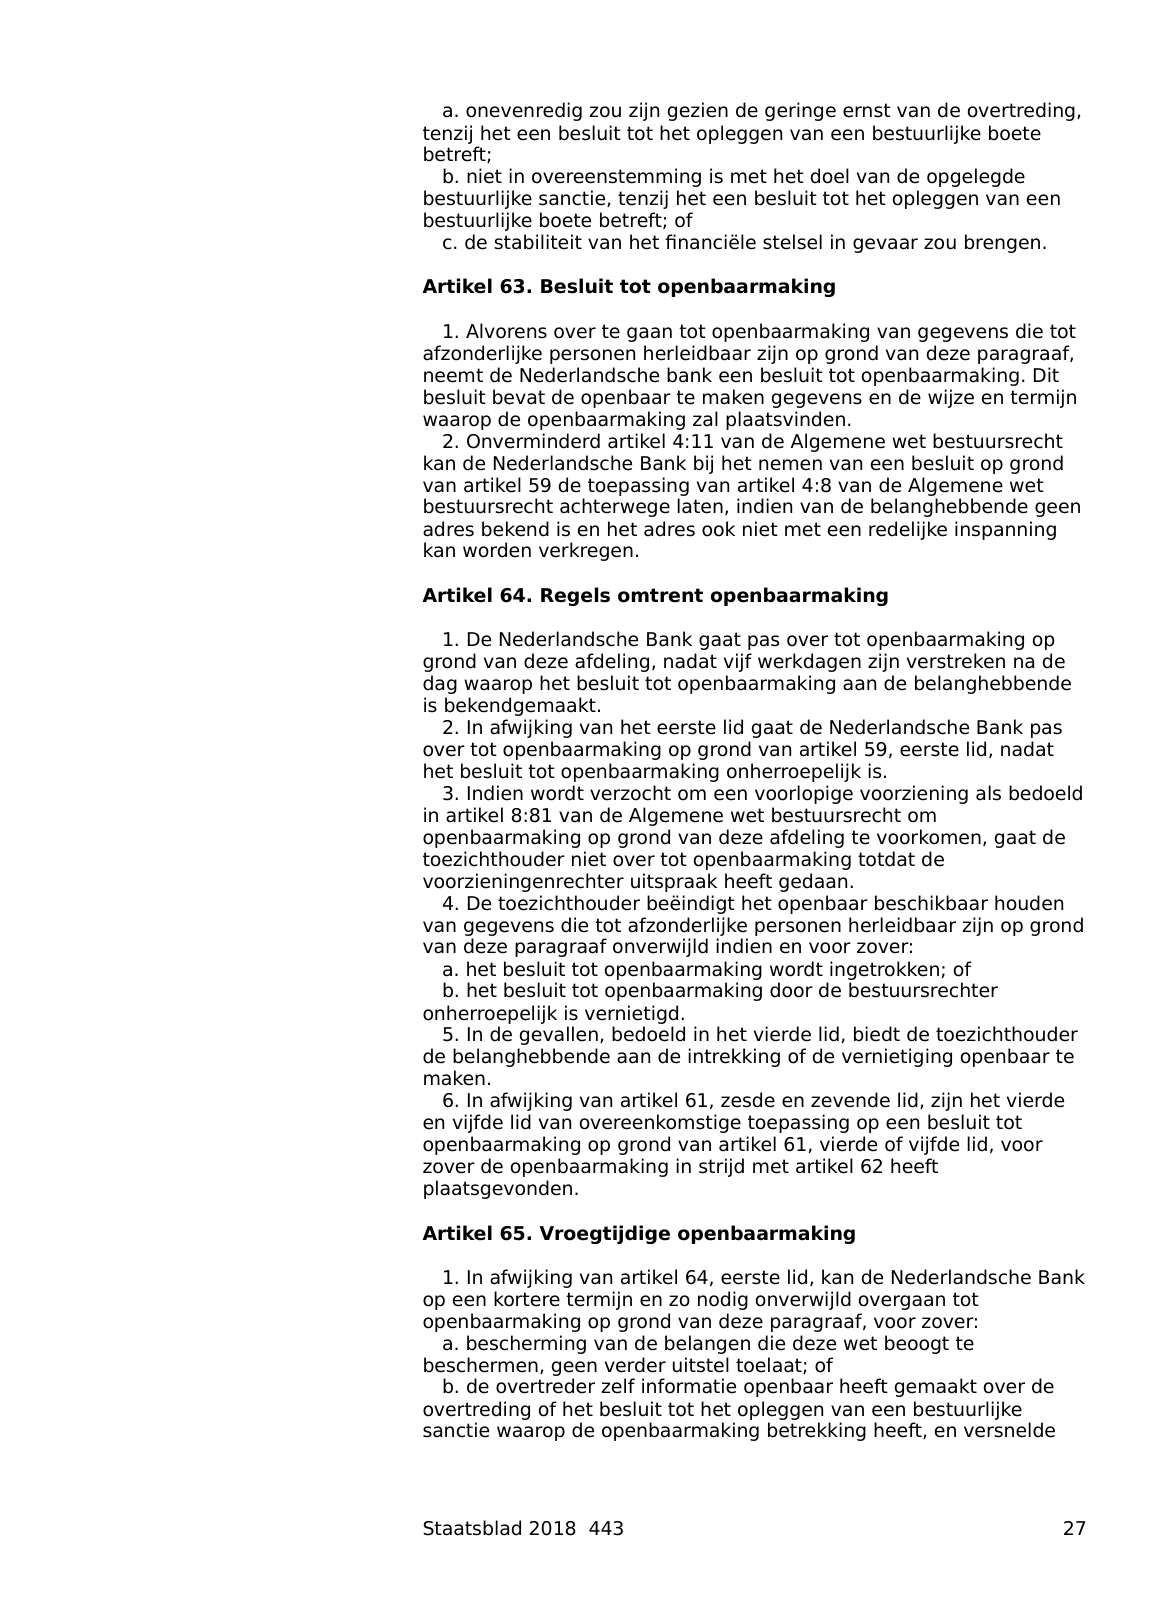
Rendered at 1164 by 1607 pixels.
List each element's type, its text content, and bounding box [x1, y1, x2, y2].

text c. de stabiliteit van het financiële stelsel in gevaar zou brengen. [422, 232, 1087, 254]
text 4. De toezichthouder beëindigt het openbaar beschikbaar houden van gegevens die tot afzonderlijke personen herleidbaar zijn op grond van deze paragraaf onverwijld indien en voor zover: [422, 892, 1087, 958]
text a. bescherming van de belangen die deze wet beoogt te beschermen, geen verder uitstel toelaat; of [422, 1332, 1087, 1376]
text b. niet in overeenstemming is met het doel van de opgelegde bestuurlijke sanctie, tenzij het een besluit tot het opleggen van een bestuurlijke boete betreft; of [422, 166, 1087, 232]
text a. onevenredig zou zijn gezien de geringe ernst van de overtreding, tenzij het een besluit tot het opleggen van een bestuurlijke boete betreft; [422, 100, 1087, 166]
text a. het besluit tot openbaarmaking wordt ingetrokken; of [422, 958, 1087, 980]
text b. het besluit tot openbaarmaking door de bestuursrechter onherroepelijk is vernietigd. [422, 980, 1087, 1024]
text 5. In de gevallen, bedoeld in het vierde lid, biedt de toezichthouder de belanghebbende aan de intrekking of de vernietiging openbaar te maken. [422, 1024, 1087, 1090]
text b. de overtreder zelf informatie openbaar heeft gemaakt over de overtreding of het besluit tot het opleggen van een bestuurlijke sanctie waarop de openbaarmaking betrekking heeft, en versnelde [422, 1376, 1087, 1442]
text 1. In afwijking van artikel 64, eerste lid, kan de Nederlandsche Bank op een kortere termijn en zo nodig onverwijld overgaan tot openbaarmaking op grond van deze paragraaf, voor zover: [422, 1267, 1087, 1332]
text 2. Onverminderd artikel 4:11 van de Algemene wet bestuursrecht kan de Nederlandsche Bank bij het nemen van een besluit op grond van artikel 59 de toepassing van artikel 4:8 van de Algemene wet bestuursrecht achterwege laten, indien van de belanghebbende geen adres bekend is en het adres ook niet met een redelijke inspanning kan worden verkregen. [422, 431, 1087, 562]
subtitle Artikel 65. Vroegtijdige openbaarmaking [422, 1222, 1087, 1244]
subtitle Artikel 64. Regels omtrent openbaarmaking [422, 584, 1087, 607]
subtitle Artikel 63. Besluit tot openbaarmaking [422, 276, 1087, 298]
text 1. De Nederlandsche Bank gaat pas over tot openbaarmaking op grond van deze afdeling, nadat vijf werkdagen zijn verstreken na de dag waarop het besluit tot openbaarmaking aan de belanghebbende is bekendgemaakt. [422, 629, 1087, 717]
text 6. In afwijking van artikel 61, zesde en zevende lid, zijn het vierde en vijfde lid van overeenkomstige toepassing op een besluit tot openbaarmaking op grond van artikel 61, vierde of vijfde lid, voor zover de openbaarmaking in strijd met artikel 62 heeft plaatsgevonden. [422, 1090, 1087, 1200]
text 2. In afwijking van het eerste lid gaat de Nederlandsche Bank pas over tot openbaarmaking op grond van artikel 59, eerste lid, nadat het besluit tot openbaarmaking onherroepelijk is. [422, 717, 1087, 783]
text 1. Alvorens over te gaan tot openbaarmaking van gegevens die tot afzonderlijke personen herleidbaar zijn op grond van deze paragraaf, neemt de Nederlandsche bank een besluit tot openbaarmaking. Dit besluit bevat de openbaar te maken gegevens en de wijze en termijn waarop de openbaarmaking zal plaatsvinden. [422, 321, 1087, 431]
text 3. Indien wordt verzocht om een voorlopige voorziening als bedoeld in artikel 8:81 van de Algemene wet bestuursrecht om openbaarmaking op grond van deze afdeling te voorkomen, gaat de toezichthouder niet over tot openbaarmaking totdat de voorzieningenrechter uitspraak heeft gedaan. [422, 783, 1087, 892]
